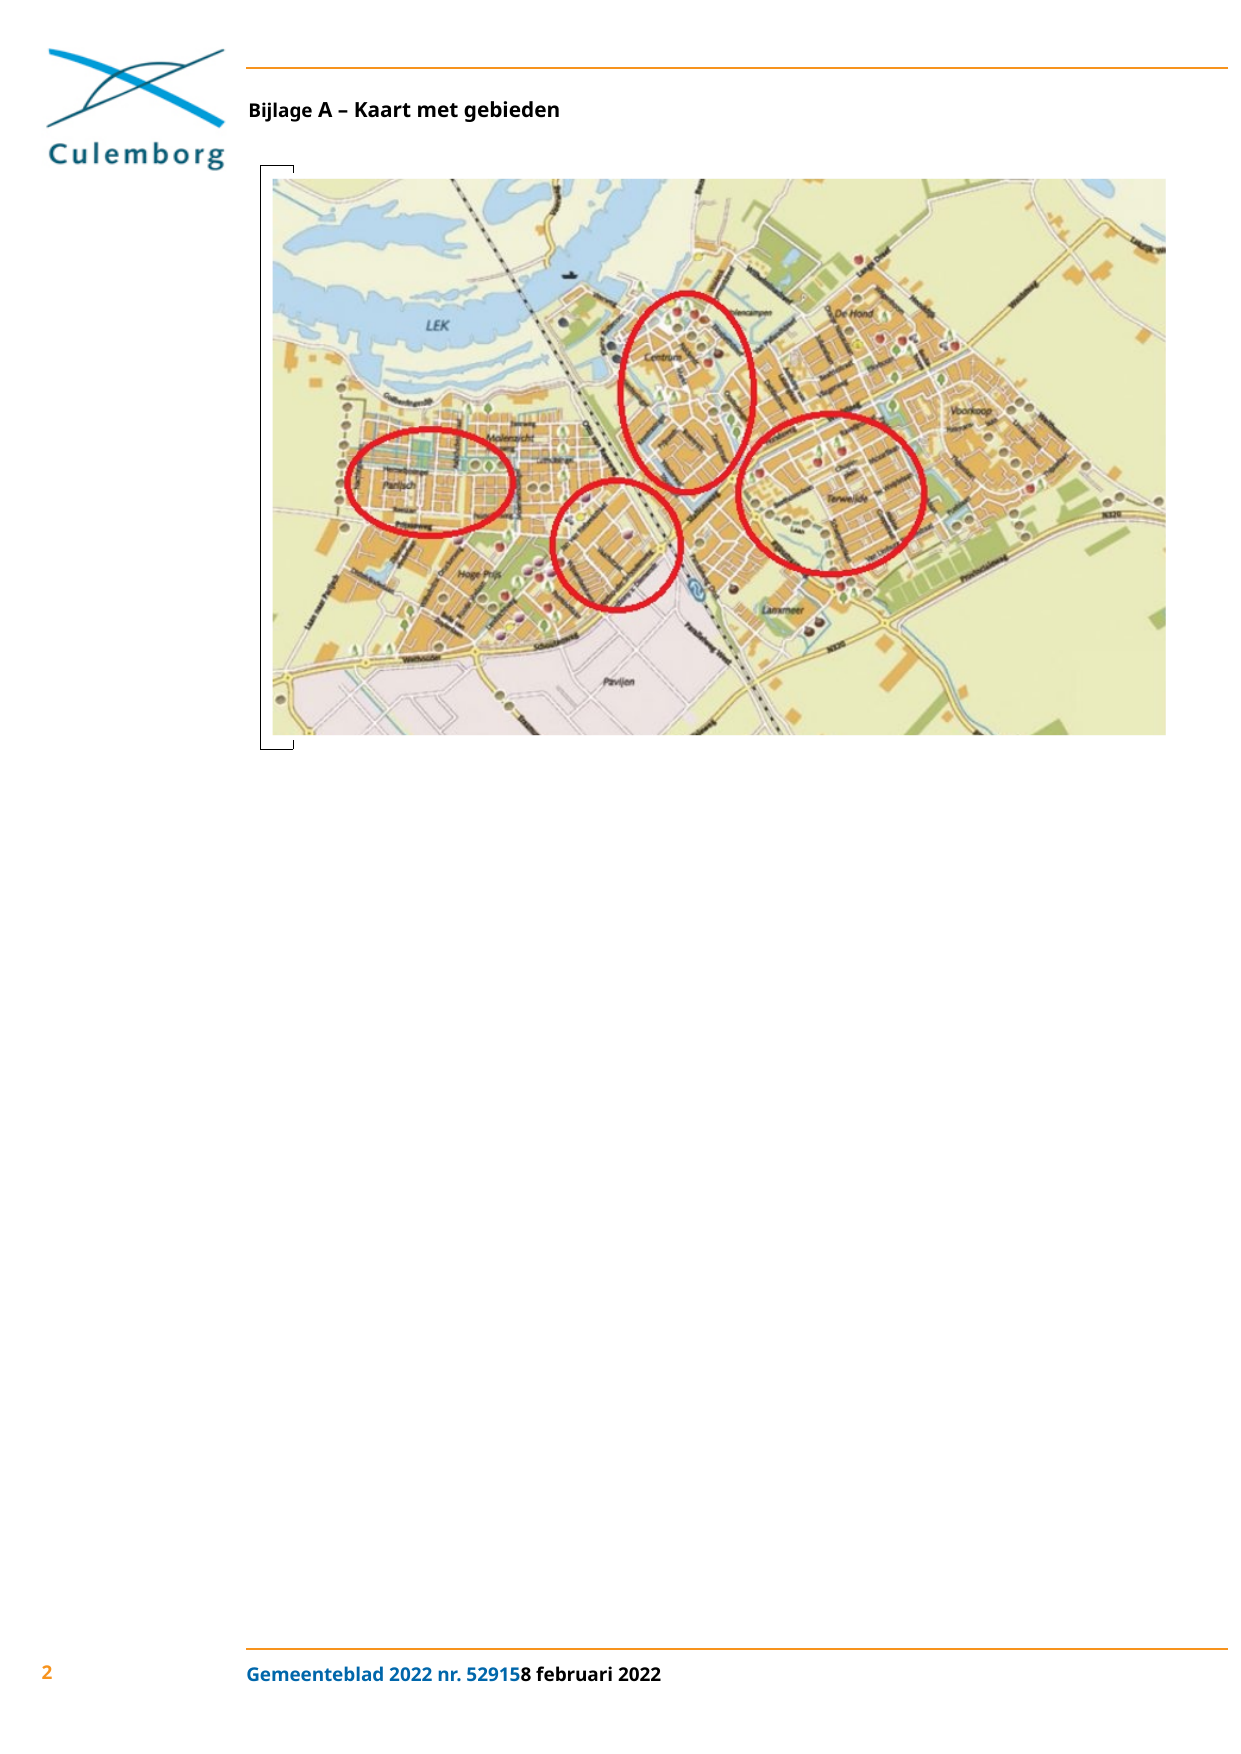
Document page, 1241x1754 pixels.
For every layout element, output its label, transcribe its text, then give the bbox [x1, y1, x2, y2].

picture [268, 173, 1173, 740]
picture [41, 47, 231, 172]
text Bijlage A – Kaart met gebieden [248, 95, 1152, 123]
